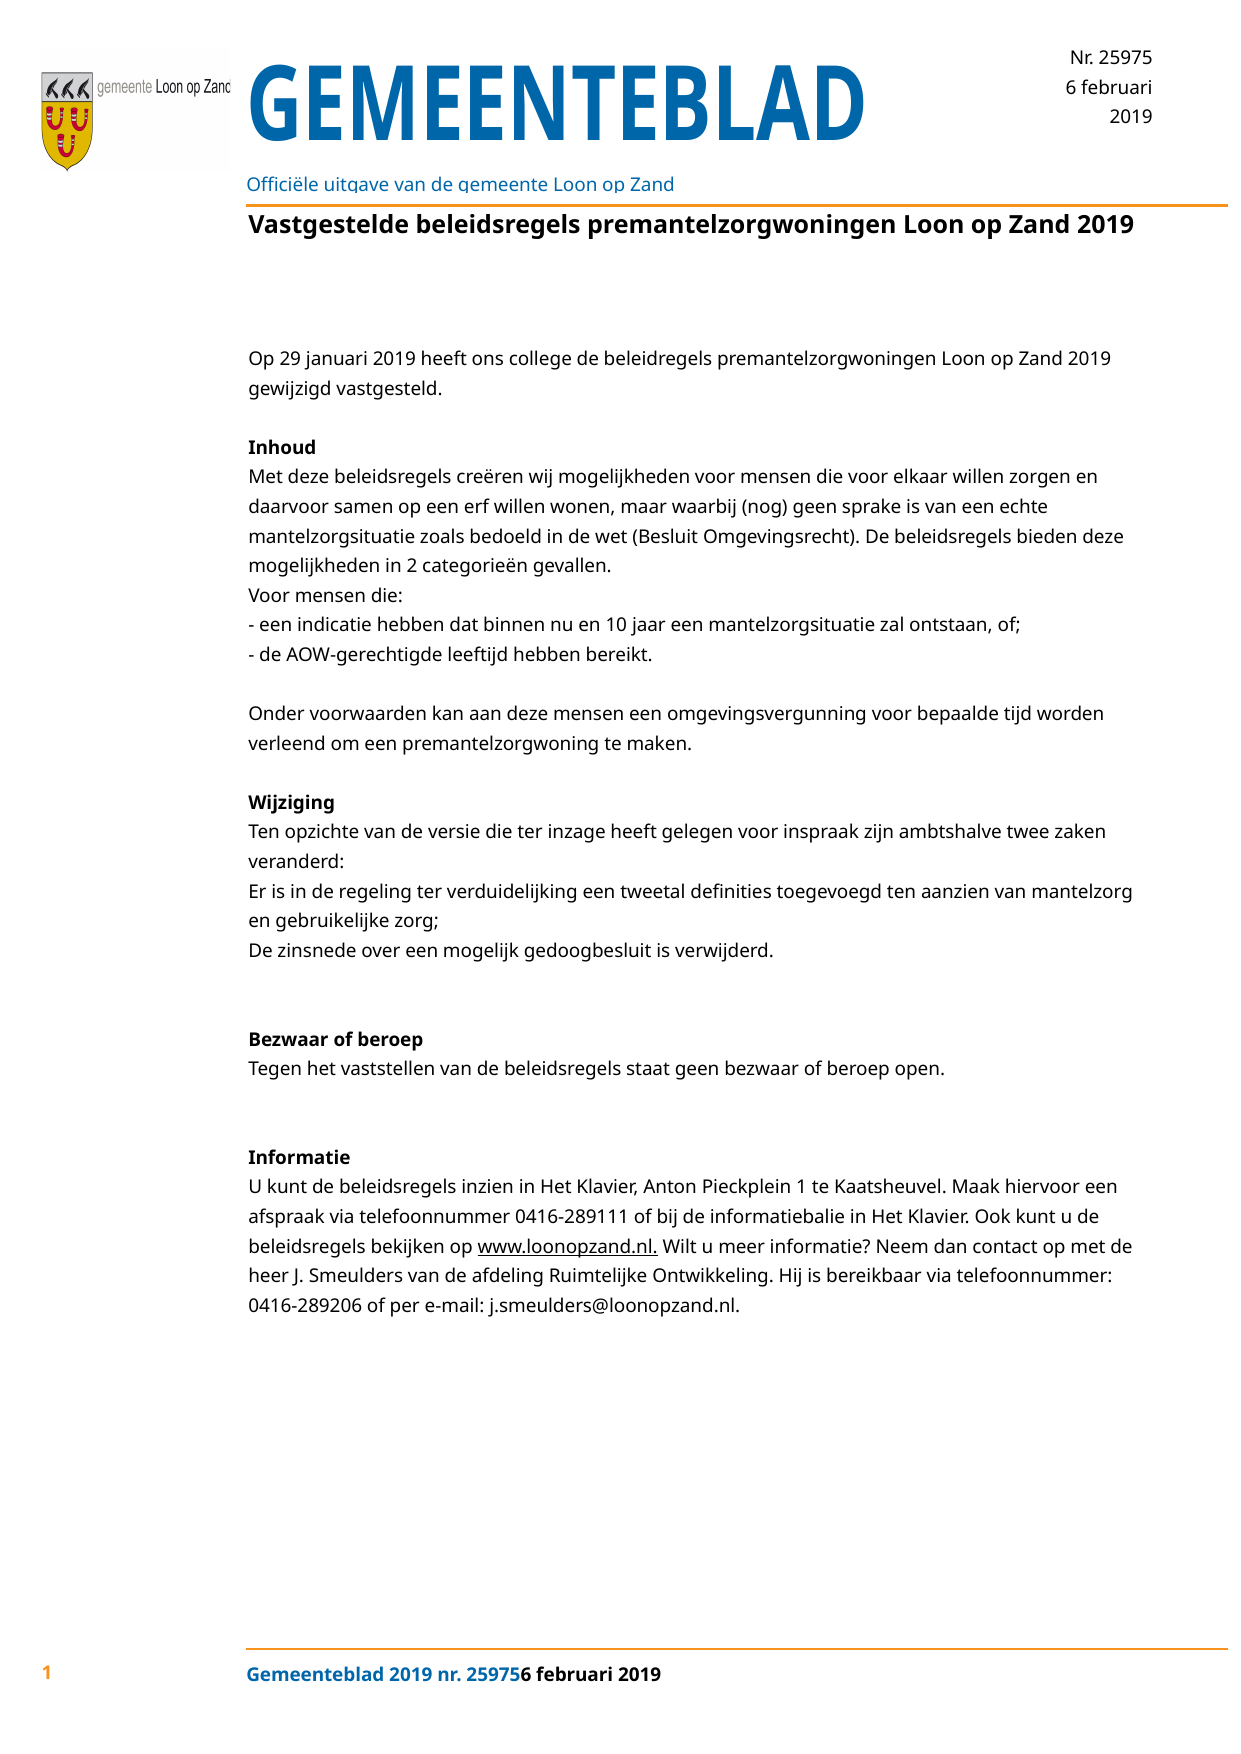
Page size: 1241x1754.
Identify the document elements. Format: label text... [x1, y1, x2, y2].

text Bezwaar of beroep [248, 1026, 1152, 1051]
text Er is in de regeling ter verduidelijking een tweetal definities toegevoegd ten aanzien van mantelzorg en gebruikelijke zorg; [248, 878, 1152, 933]
text Wijziging [248, 789, 1152, 815]
text Inhoud [248, 434, 1152, 460]
text Met deze beleidsregels creëren wij mogelijkheden voor mensen die voor elkaar willen zorgen en daarvoor samen op een erf willen wonen, maar waarbij (nog) geen sprake is van een echte mantelzorgsituatie zoals bedoeld in de wet (Besluit Omgevingsrecht). De beleidsregels bieden deze mogelijkheden in 2 categorieën gevallen. [248, 464, 1152, 578]
text - de AOW-gerechtigde leeftijd hebben bereikt. [248, 641, 1152, 667]
text Onder voorwaarden kan aan deze mensen een omgevingsvergunning voor bepaalde tijd worden verleend om een premantelzorgwoning te maken. [248, 700, 1152, 756]
text Tegen het vaststellen van de beleidsregels staat geen bezwaar of beroep open. [248, 1055, 1152, 1081]
text De zinsnede over een mogelijk gedoogbesluit is verwijderd. [248, 937, 1152, 963]
picture [41, 47, 231, 172]
text Vastgestelde beleidsregels premantelzorgwoningen Loon op Zand 2019 [248, 207, 1152, 241]
text Ten opzichte van de versie die ter inzage heeft gelegen voor inspraak zijn ambtshalve twee zaken veranderd: [248, 819, 1152, 874]
text U kunt de beleidsregels inzien in Het Klavier, Anton Pieckplein 1 te Kaatsheuvel. Maak hiervoor een afspraak via telefoonnummer 0416-289111 of bij de informatiebalie in Het Klavier. Ook kunt u de beleidsregels bekijken op www.loonopzand.nl. Wilt u meer informatie? Neem dan contact op met de heer J. Smeulders van de afdeling Ruimtelijke Ontwikkeling. Hij is bereikbaar via telefoonnummer: 0416-289206 of per e-mail: j.smeulders@loonopzand.nl. [248, 1174, 1152, 1318]
text - een indicatie hebben dat binnen nu en 10 jaar een mantelzorgsituatie zal ontstaan, of; [248, 612, 1152, 637]
text Op 29 januari 2019 heeft ons college de beleidregels premantelzorgwoningen Loon op Zand 2019 gewijzigd vastgesteld. [248, 345, 1152, 401]
text Voor mensen die: [248, 582, 1152, 608]
text Informatie [248, 1144, 1152, 1170]
